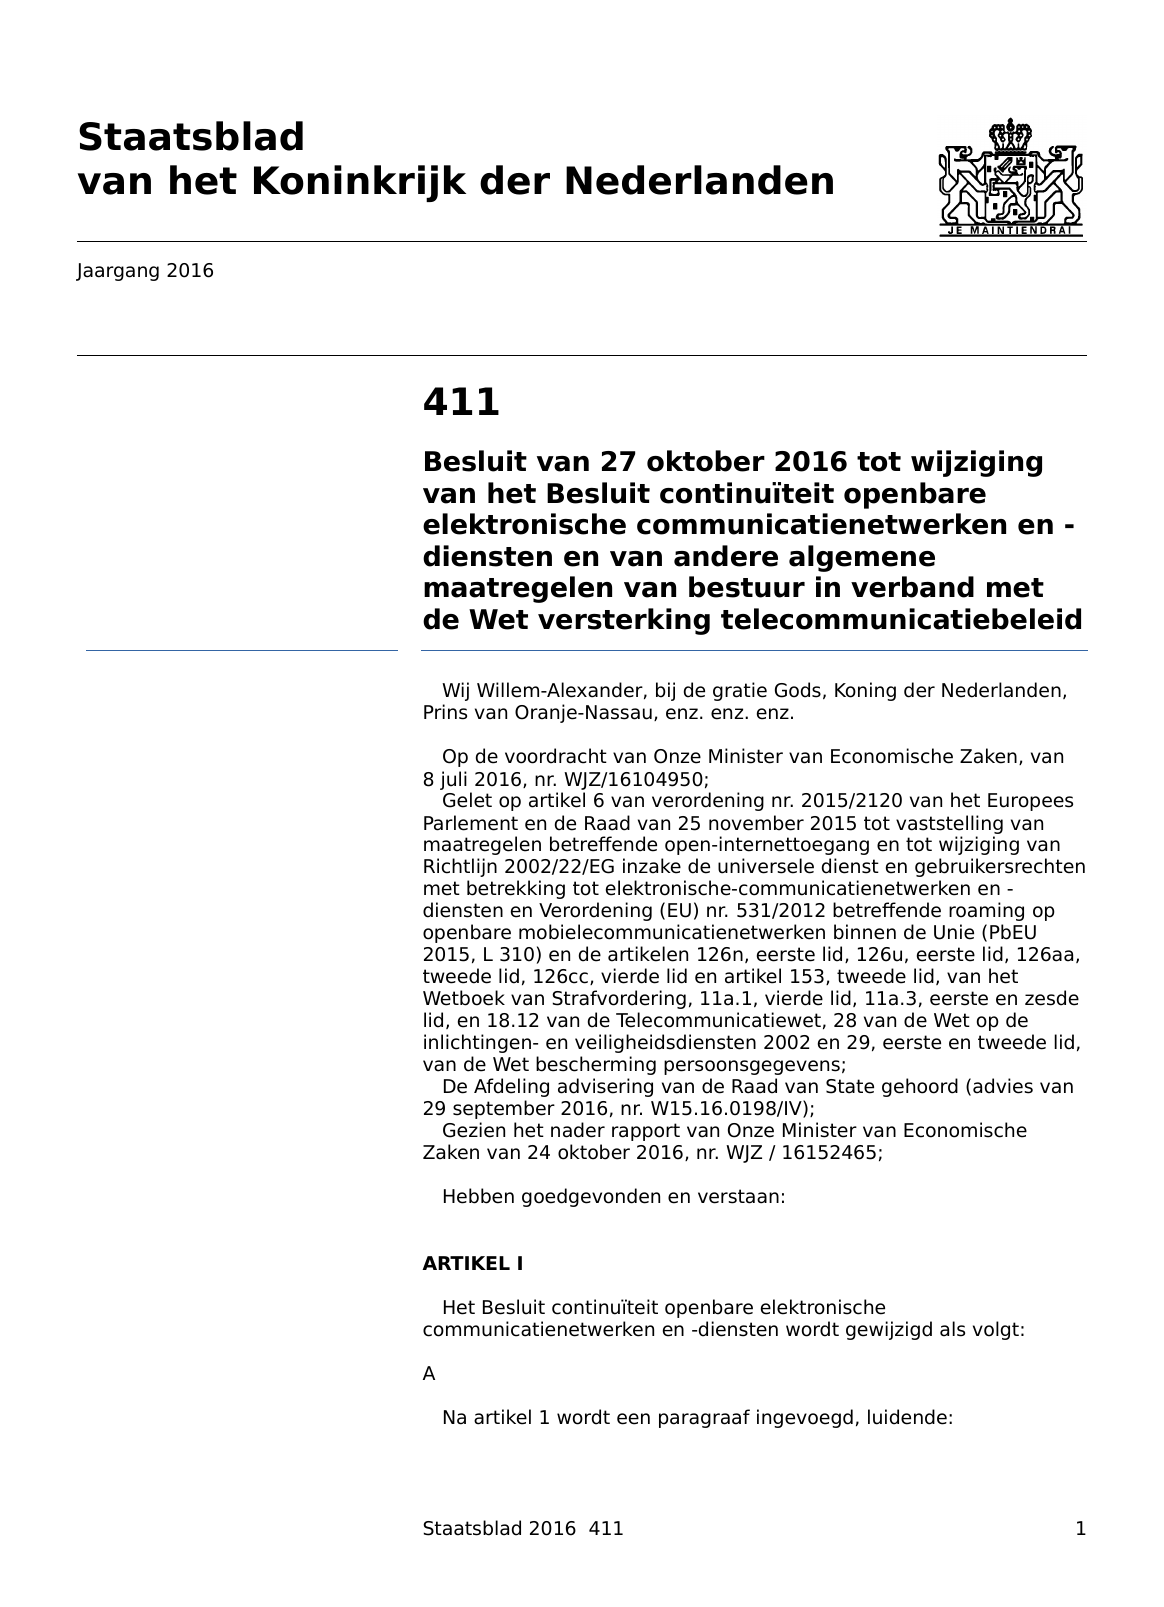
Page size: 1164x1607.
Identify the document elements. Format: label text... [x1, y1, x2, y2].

text Na artikel 1 wordt een paragraaf ingevoegd, luidende: [422, 1407, 1087, 1429]
table_header Staatsblad van het Koninkrijk der Nederlanden [77, 100, 886, 241]
picture [936, 115, 1087, 240]
table_cell Jaargang 2016 [77, 242, 1087, 355]
table_header [886, 100, 1087, 241]
text Op de voordracht van Onze Minister van Economische Zaken, van 8 juli 2016, nr. WJZ/16104950; [422, 746, 1087, 790]
text Het Besluit continuïteit openbare elektronische communicatienetwerken en -diensten wordt gewijzigd als volgt: [422, 1297, 1087, 1341]
text Wij Willem-Alexander, bij de gratie Gods, Koning der Nederlanden, Prins van Oranje-Nassau, enz. enz. enz. [422, 680, 1087, 724]
text Besluit van 27 oktober 2016 tot wijziging van het Besluit continuïteit openbare elektronische communicatienetwerken en -diensten en van andere algemene maatregelen van bestuur in verband met de Wet versterking telecommunicatiebeleid [422, 447, 1087, 636]
text Gelet op artikel 6 van verordening nr. 2015/2120 van het Europees Parlement en de Raad van 25 november 2015 tot vaststelling van maatregelen betreffende open-internettoegang en tot wijziging van Richtlijn 2002/22/EG inzake de universele dienst en gebruikersrechten met betrekking tot elektronische-communicatienetwerken en -diensten en Verordening (EU) nr. 531/2012 betreffende roaming op openbare mobielecommunicatienetwerken binnen de Unie (PbEU 2015, L 310) en de artikelen 126n, eerste lid, 126u, eerste lid, 126aa, tweede lid, 126cc, vierde lid en artikel 153, tweede lid, van het Wetboek van Strafvordering, 11a.1, vierde lid, 11a.3, eerste en zesde lid, en 18.12 van de Telecommunicatiewet, 28 van de Wet op de inlichtingen- en veiligheidsdiensten 2002 en 29, eerste en tweede lid, van de Wet bescherming persoonsgegevens; [422, 790, 1087, 1076]
subtitle ARTIKEL I [422, 1253, 1087, 1274]
text A [422, 1363, 1087, 1385]
text Hebben goedgevonden en verstaan: [422, 1186, 1087, 1208]
text De Afdeling advisering van de Raad van State gehoord (advies van 29 september 2016, nr. W15.16.0198/IV); [422, 1076, 1087, 1120]
subtitle 411 [422, 381, 1087, 424]
text Gezien het nader rapport van Onze Minister van Economische Zaken van 24 oktober 2016, nr. WJZ / 16152465; [422, 1120, 1087, 1164]
